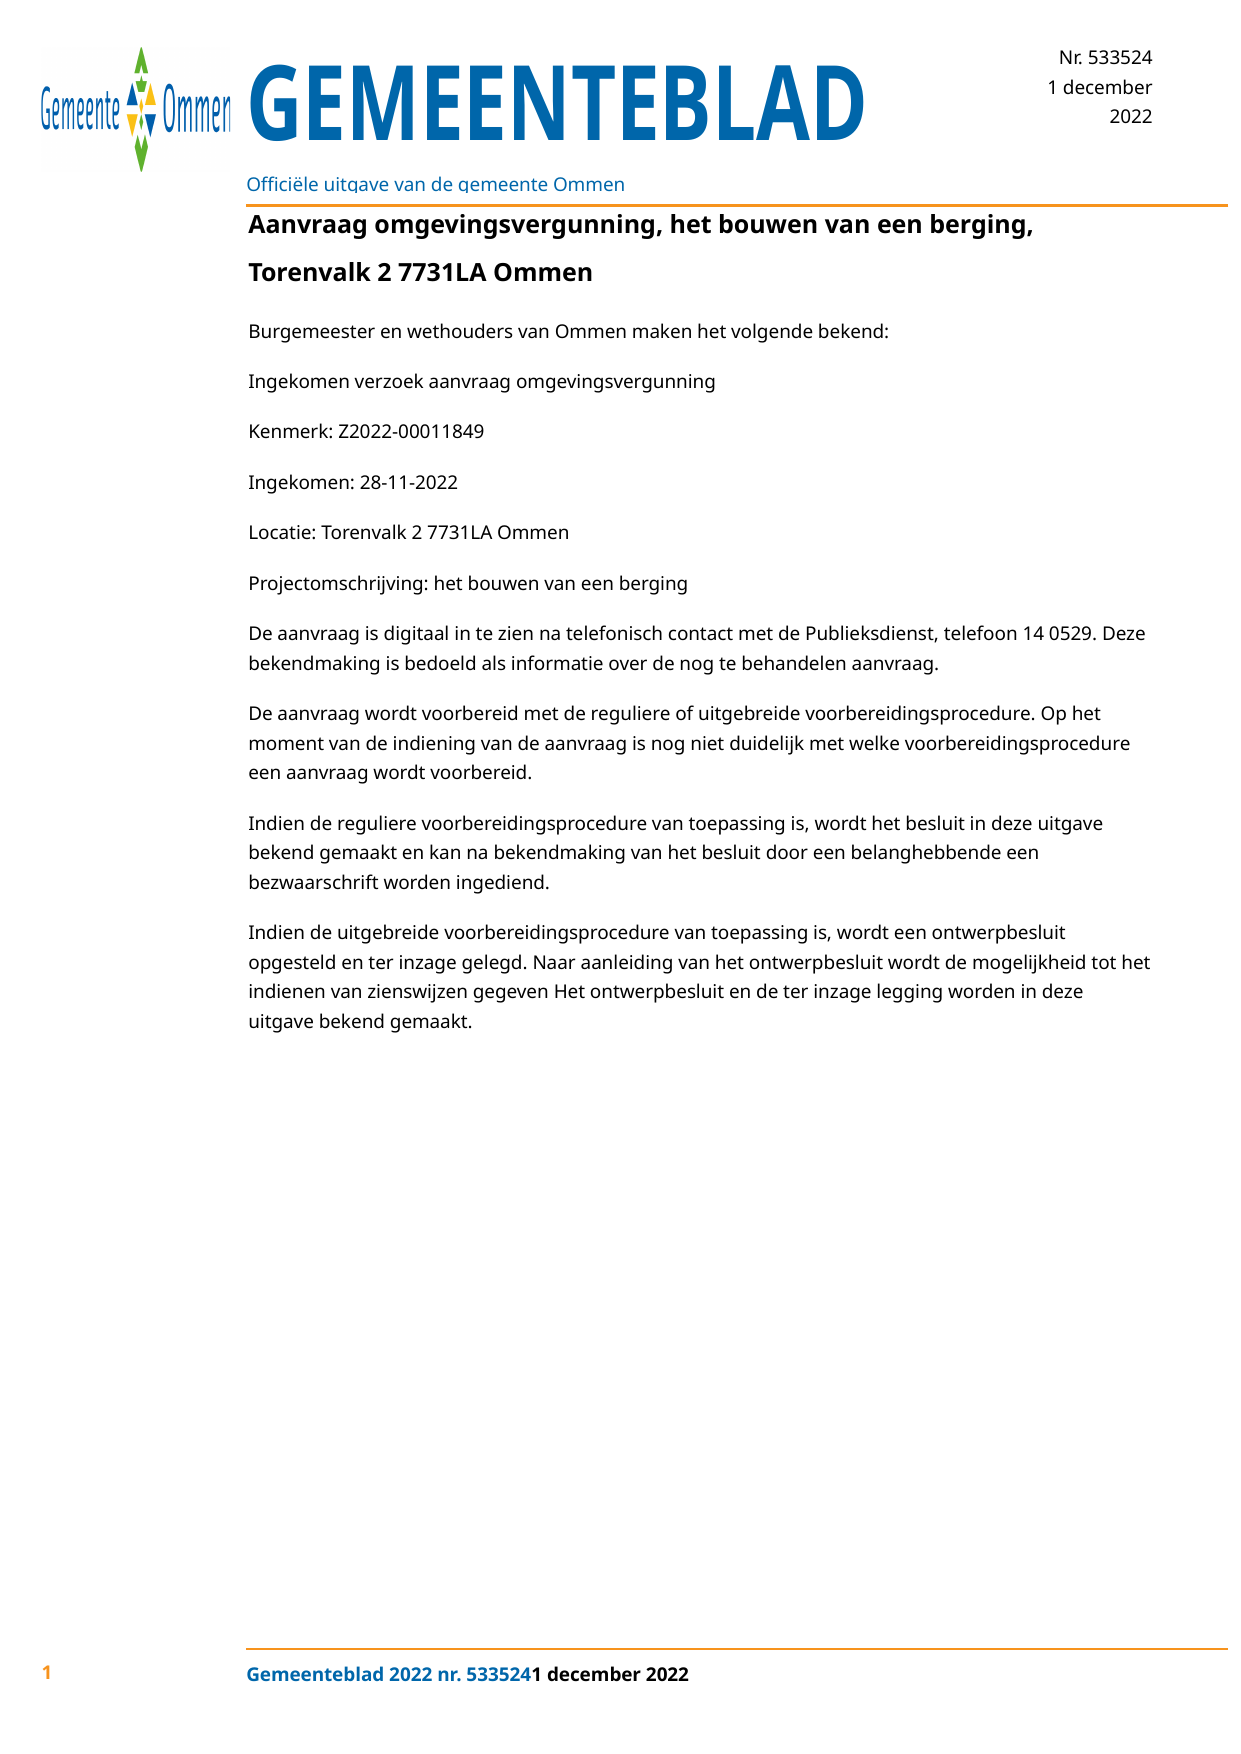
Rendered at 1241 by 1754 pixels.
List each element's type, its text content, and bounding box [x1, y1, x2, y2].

text Ingekomen: 28-11-2022 [248, 469, 1152, 495]
text Locatie: Torenvalk 2 7731LA Ommen [248, 519, 1152, 545]
text Burgemeester en wethouders van Ommen maken het volgende bekend: [248, 318, 1152, 344]
picture [41, 47, 231, 172]
text Indien de uitgebreide voorbereidingsprocedure van toepassing is, wordt een ontwerpbesluit opgesteld en ter inzage gelegd. Naar aanleiding van het ontwerpbesluit wordt de mogelijkheid tot het indienen van zienswijzen gegeven Het ontwerpbesluit en de ter inzage legging worden in deze uitgave bekend gemaakt. [248, 919, 1152, 1034]
text Ingekomen verzoek aanvraag omgevingsvergunning [248, 368, 1152, 394]
text Aanvraag omgevingsvergunning, het bouwen van een berging, Torenvalk 2 7731LA Ommen [248, 207, 1152, 288]
text Indien de reguliere voorbereidingsprocedure van toepassing is, wordt het besluit in deze uitgave bekend gemaakt en kan na bekendmaking van het besluit door een belanghebbende een bezwaarschrift worden ingediend. [248, 810, 1152, 895]
text De aanvraag is digitaal in te zien na telefonisch contact met de Publieksdienst, telefoon 14 0529. Deze bekendmaking is bedoeld als informatie over de nog te behandelen aanvraag. [248, 620, 1152, 676]
text Projectomschrijving: het bouwen van een berging [248, 570, 1152, 596]
text Kenmerk: Z2022-00011849 [248, 419, 1152, 444]
text De aanvraag wordt voorbereid met de reguliere of uitgebreide voorbereidingsprocedure. Op het moment van de indiening van de aanvraag is nog niet duidelijk met welke voorbereidingsprocedure een aanvraag wordt voorbereid. [248, 700, 1152, 785]
